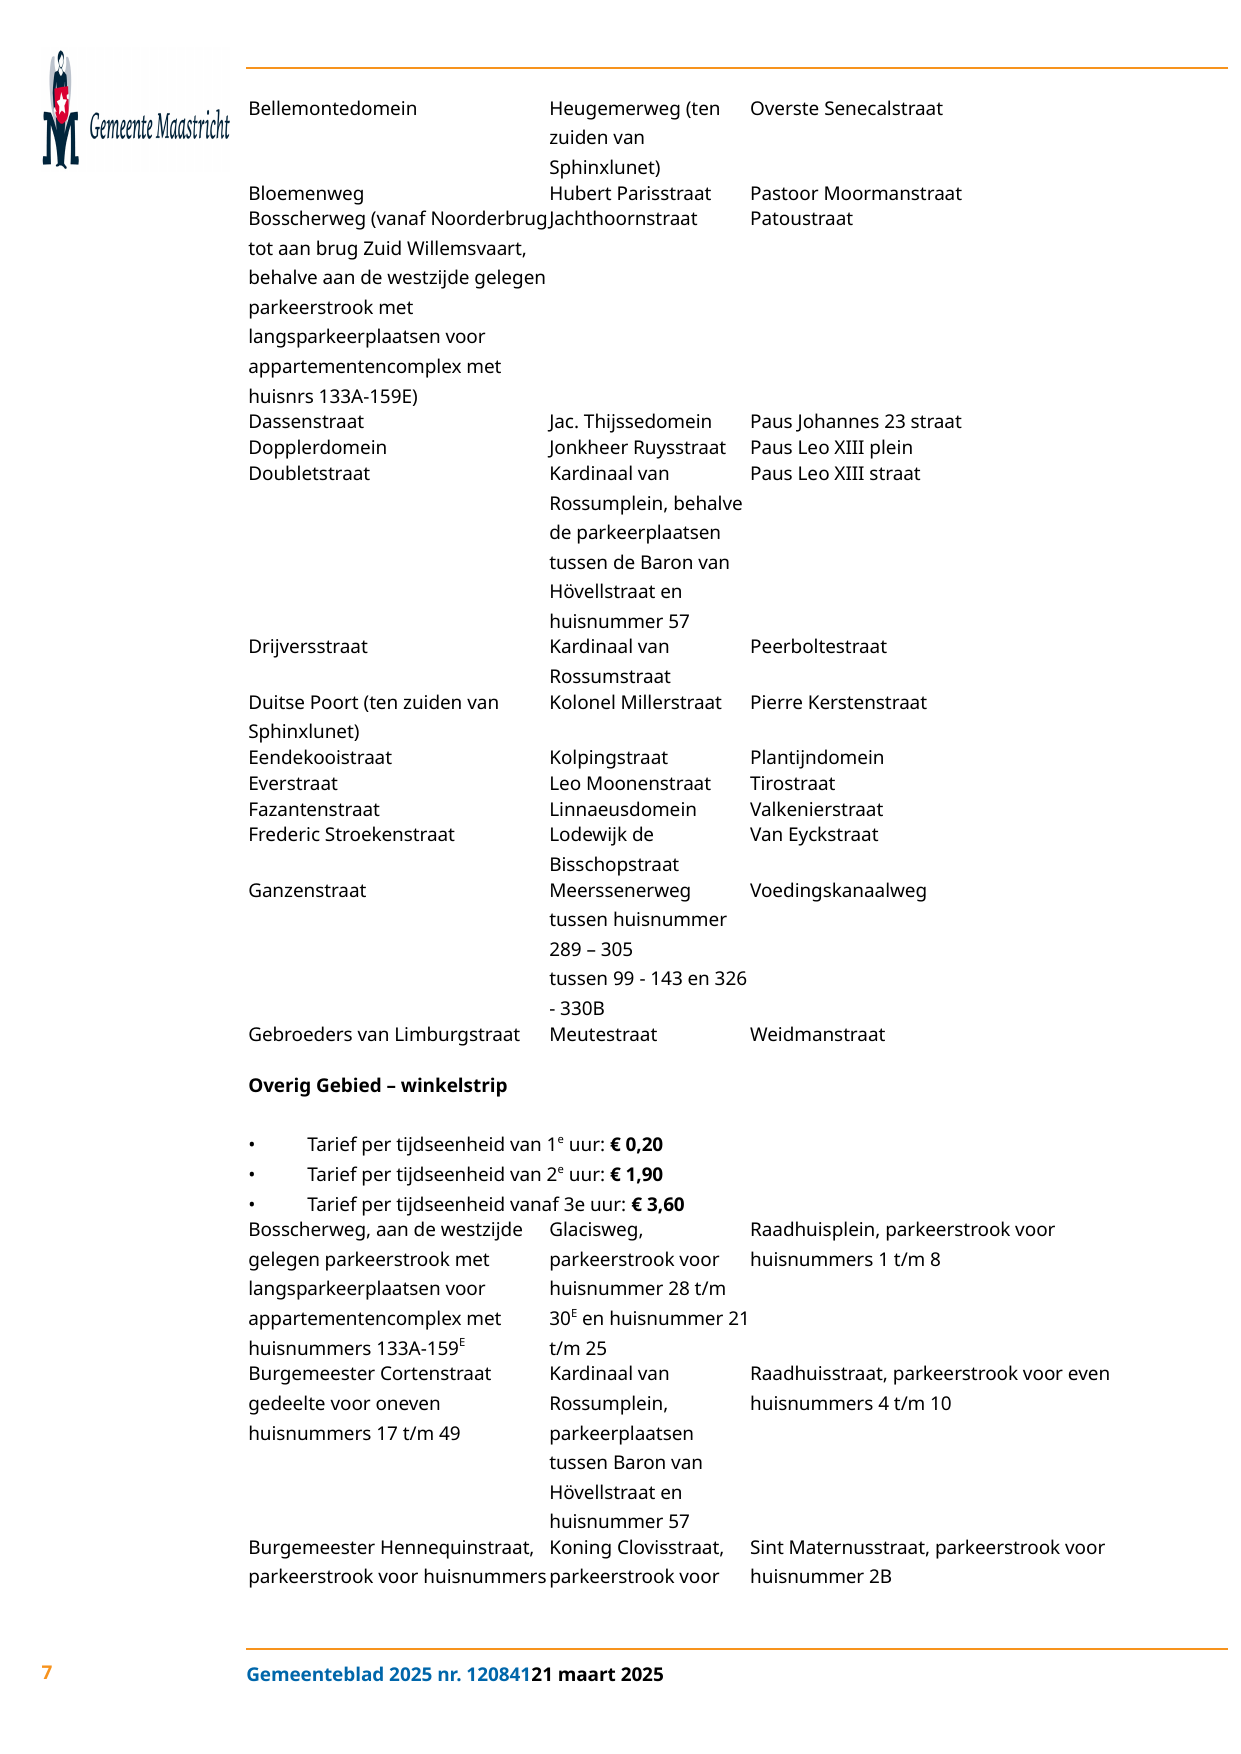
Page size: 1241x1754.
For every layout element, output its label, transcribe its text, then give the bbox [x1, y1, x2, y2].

table_cell Ganzenstraat [248, 877, 549, 1021]
table_cell Glacisweg, parkeerstrook voor huisnummer 28 t/m 30E en huisnummer 21 t/m 25 [549, 1216, 750, 1361]
table_cell Fazantenstraat [248, 796, 549, 822]
table_cell Patoustraat [750, 205, 1152, 409]
table_cell Kolpingstraat [549, 744, 750, 770]
table_cell Jachthoornstraat [549, 205, 750, 409]
table_cell Burgemeester Cortenstraat gedeelte voor oneven huisnummers 17 t/m 49 [248, 1361, 549, 1534]
table_cell Linnaeusdomein [549, 796, 750, 822]
table_cell Valkenierstraat [750, 796, 1152, 822]
table_cell Pierre Kerstenstraat [750, 689, 1152, 744]
table_cell Kardinaal van Rossumstraat [549, 634, 750, 689]
table_cell Raadhuisplein, parkeerstrook voor huisnummers 1 t/m 8 [750, 1216, 1152, 1361]
table_cell Dopplerdomein [248, 434, 549, 460]
table_cell Duitse Poort (ten zuiden van Sphinxlunet) [248, 689, 549, 744]
table_cell Pastoor Moormanstraat [750, 180, 1152, 205]
table_cell Everstraat [248, 770, 549, 796]
table_cell Bloemenweg [248, 180, 549, 205]
table_cell Weidmanstraat [750, 1021, 1152, 1047]
table_cell Eendekooistraat [248, 744, 549, 770]
table_cell Drijversstraat [248, 634, 549, 689]
table_cell Kardinaal van Rossumplein, parkeerplaatsen tussen Baron van Hövellstraat en huisnummer 57 [549, 1361, 750, 1534]
table_cell Peerboltestraat [750, 634, 1152, 689]
table_cell Jonkheer Ruysstraat [549, 434, 750, 460]
table_cell Kardinaal van Rossumplein, behalve de parkeerplaatsen tussen de Baron van Hövellstraat en huisnummer 57 [549, 460, 750, 634]
table_cell Bosscherweg, aan de westzijde gelegen parkeerstrook met langsparkeerplaatsen voor appartementencomplex met huisnummers 133A-159E [248, 1216, 549, 1361]
table_cell Dassenstraat [248, 409, 549, 434]
table_cell Burgemeester Hennequinstraat, parkeerstrook voor huisnummers [248, 1534, 549, 1589]
table_cell Van Eyckstraat [750, 822, 1152, 877]
table_cell Meutestraat [549, 1021, 750, 1047]
table_cell Tirostraat [750, 770, 1152, 796]
table_cell Meerssenerweg tussen huisnummer 289 – 305 tussen 99 - 143 en 326 - 330B [549, 877, 750, 1021]
table_cell Koning Clovisstraat, parkeerstrook voor [549, 1534, 750, 1589]
table_cell Jac. Thijssedomein [549, 409, 750, 434]
table_cell Paus Leo XIII straat [750, 460, 1152, 634]
table_cell Voedingskanaalweg [750, 877, 1152, 1021]
table_cell Frederic Stroekenstraat [248, 822, 549, 877]
table_cell Gebroeders van Limburgstraat [248, 1021, 549, 1047]
table_cell Kolonel Millerstraat [549, 689, 750, 744]
table_cell Bosscherweg (vanaf Noorderbrug tot aan brug Zuid Willemsvaart, behalve aan de westzijde gelegen parkeerstrook met langsparkeerplaatsen voor appartementencomplex met huisnrs 133A-159E) [248, 205, 549, 409]
table_cell Overste Senecalstraat [750, 95, 1152, 180]
table_cell Paus Johannes 23 straat [750, 409, 1152, 434]
table_cell [248, 1047, 1152, 1072]
table_cell Leo Moonenstraat [549, 770, 750, 796]
table_cell Doubletstraat [248, 460, 549, 634]
table_cell Sint Maternusstraat, parkeerstrook voor huisnummer 2B [750, 1534, 1152, 1589]
table_cell Hubert Parisstraat [549, 180, 750, 205]
table_cell Overig Gebied – winkelstrip Tarief per tijdseenheid van 1e uur: € 0,20 Tarief per tijdseenheid van 2e uur: € 1,90 Tarief per tijdseenheid vanaf 3e uur: € 3,60 [248, 1073, 1152, 1216]
table_cell Plantijndomein [750, 744, 1152, 770]
table_cell Paus Leo XIII plein [750, 434, 1152, 460]
picture [41, 47, 231, 172]
table_cell Heugemerweg (ten zuiden van Sphinxlunet) [549, 95, 750, 180]
table_cell Lodewijk de Bisschopstraat [549, 822, 750, 877]
table_cell Bellemontedomein [248, 95, 549, 180]
table_cell Raadhuisstraat, parkeerstrook voor even huisnummers 4 t/m 10 [750, 1361, 1152, 1534]
